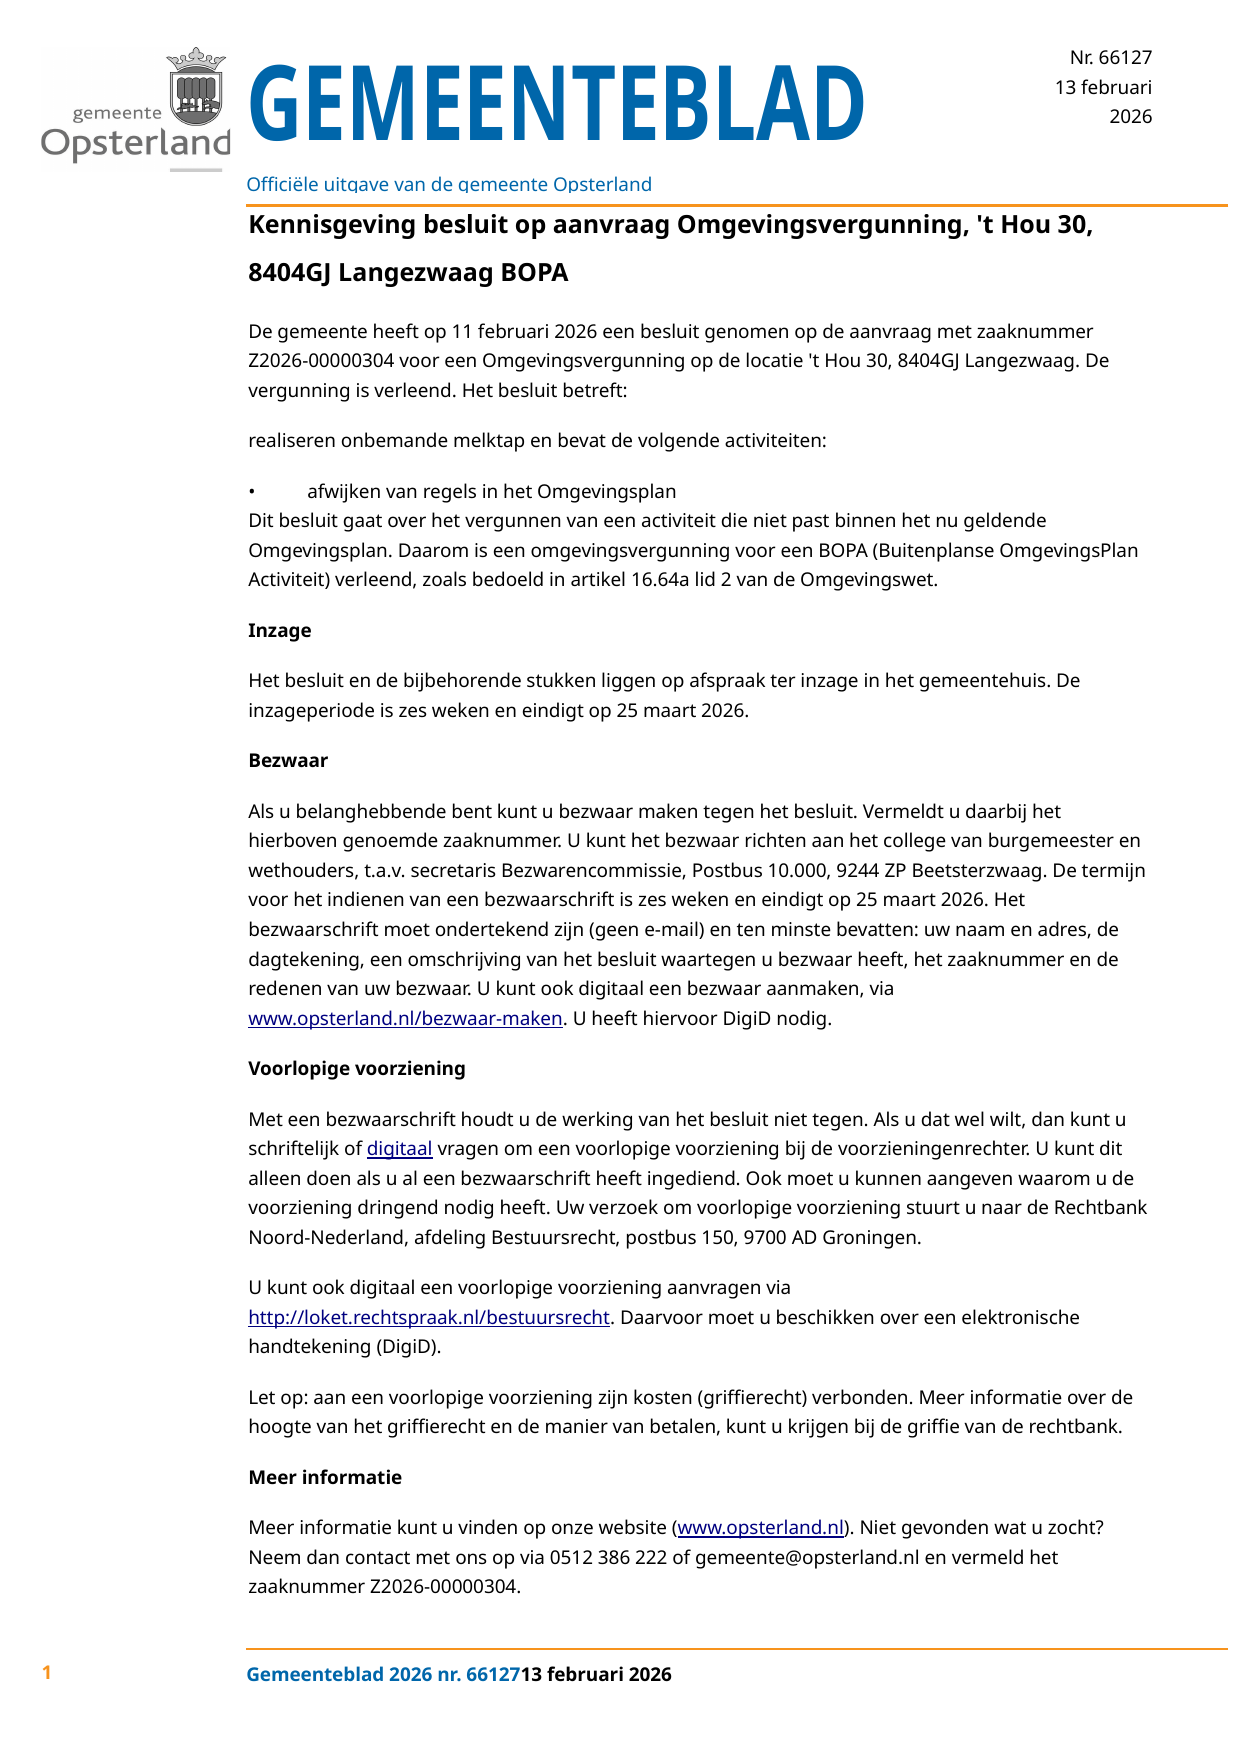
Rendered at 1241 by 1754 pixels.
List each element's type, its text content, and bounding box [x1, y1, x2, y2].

picture [41, 47, 231, 172]
text Bezwaar [248, 747, 1152, 773]
list afwijken van regels in het Omgevingsplan [248, 478, 1152, 504]
text Kennisgeving besluit op aanvraag Omgevingsvergunning, 't Hou 30, 8404GJ Langezwaag BOPA [248, 207, 1152, 288]
text Als u belanghebbende bent kunt u bezwaar maken tegen het besluit. Vermeldt u daarbij het hierboven genoemde zaaknummer. U kunt het bezwaar richten aan het college van burgemeester en wethouders, t.a.v. secretaris Bezwarencommissie, Postbus 10.000, 9244 ZP Beetsterzwaag. De termijn voor het indienen van een bezwaarschrift is zes weken en eindigt op 25 maart 2026. Het bezwaarschrift moet ondertekend zijn (geen e-mail) en ten minste bevatten: uw naam en adres, de dagtekening, een omschrijving van het besluit waartegen u bezwaar heeft, het zaaknummer en de redenen van uw bezwaar. U kunt ook digitaal een bezwaar aanmaken, via www.opsterland.nl/bezwaar-maken. U heeft hiervoor DigiD nodig. [248, 798, 1152, 1031]
text De gemeente heeft op 11 februari 2026 een besluit genomen op de aanvraag met zaaknummer Z2026-00000304 voor een Omgevingsvergunning op de locatie 't Hou 30, 8404GJ Langezwaag. De vergunning is verleend. Het besluit betreft: [248, 318, 1152, 403]
text Meer informatie [248, 1464, 1152, 1490]
text Let op: aan een voorlopige voorziening zijn kosten (griffierecht) verbonden. Meer informatie over de hoogte van het griffierecht en de manier van betalen, kunt u krijgen bij de griffie van de rechtbank. [248, 1384, 1152, 1439]
text Meer informatie kunt u vinden op onze website (www.opsterland.nl). Niet gevonden wat u zocht? Neem dan contact met ons op via 0512 386 222 of gemeente@opsterland.nl en vermeld het zaaknummer Z2026-00000304. [248, 1514, 1152, 1599]
text Met een bezwaarschrift houdt u de werking van het besluit niet tegen. Als u dat wel wilt, dan kunt u schriftelijk of digitaal vragen om een voorlopige voorziening bij de voorzieningenrechter. U kunt dit alleen doen als u al een bezwaarschrift heeft ingediend. Ook moet u kunnen aangeven waarom u de voorziening dringend nodig heeft. Uw verzoek om voorlopige voorziening stuurt u naar de Rechtbank Noord-Nederland, afdeling Bestuursrecht, postbus 150, 9700 AD Groningen. [248, 1106, 1152, 1250]
text Inzage [248, 617, 1152, 643]
text Het besluit en de bijbehorende stukken liggen op afspraak ter inzage in het gemeentehuis. De inzageperiode is zes weken en eindigt op 25 maart 2026. [248, 667, 1152, 723]
text Voorlopige voorziening [248, 1055, 1152, 1081]
text realiseren onbemande melktap en bevat de volgende activiteiten: [248, 427, 1152, 453]
text U kunt ook digitaal een voorlopige voorziening aanvragen via http://loket.rechtspraak.nl/bestuursrecht. Daarvoor moet u beschikken over een elektronische handtekening (DigiD). [248, 1274, 1152, 1359]
text Dit besluit gaat over het vergunnen van een activiteit die niet past binnen het nu geldende Omgevingsplan. Daarom is een omgevingsvergunning voor een BOPA (Buitenplanse OmgevingsPlan Activiteit) verleend, zoals bedoeld in artikel 16.64a lid 2 van de Omgevingswet. [248, 507, 1152, 592]
